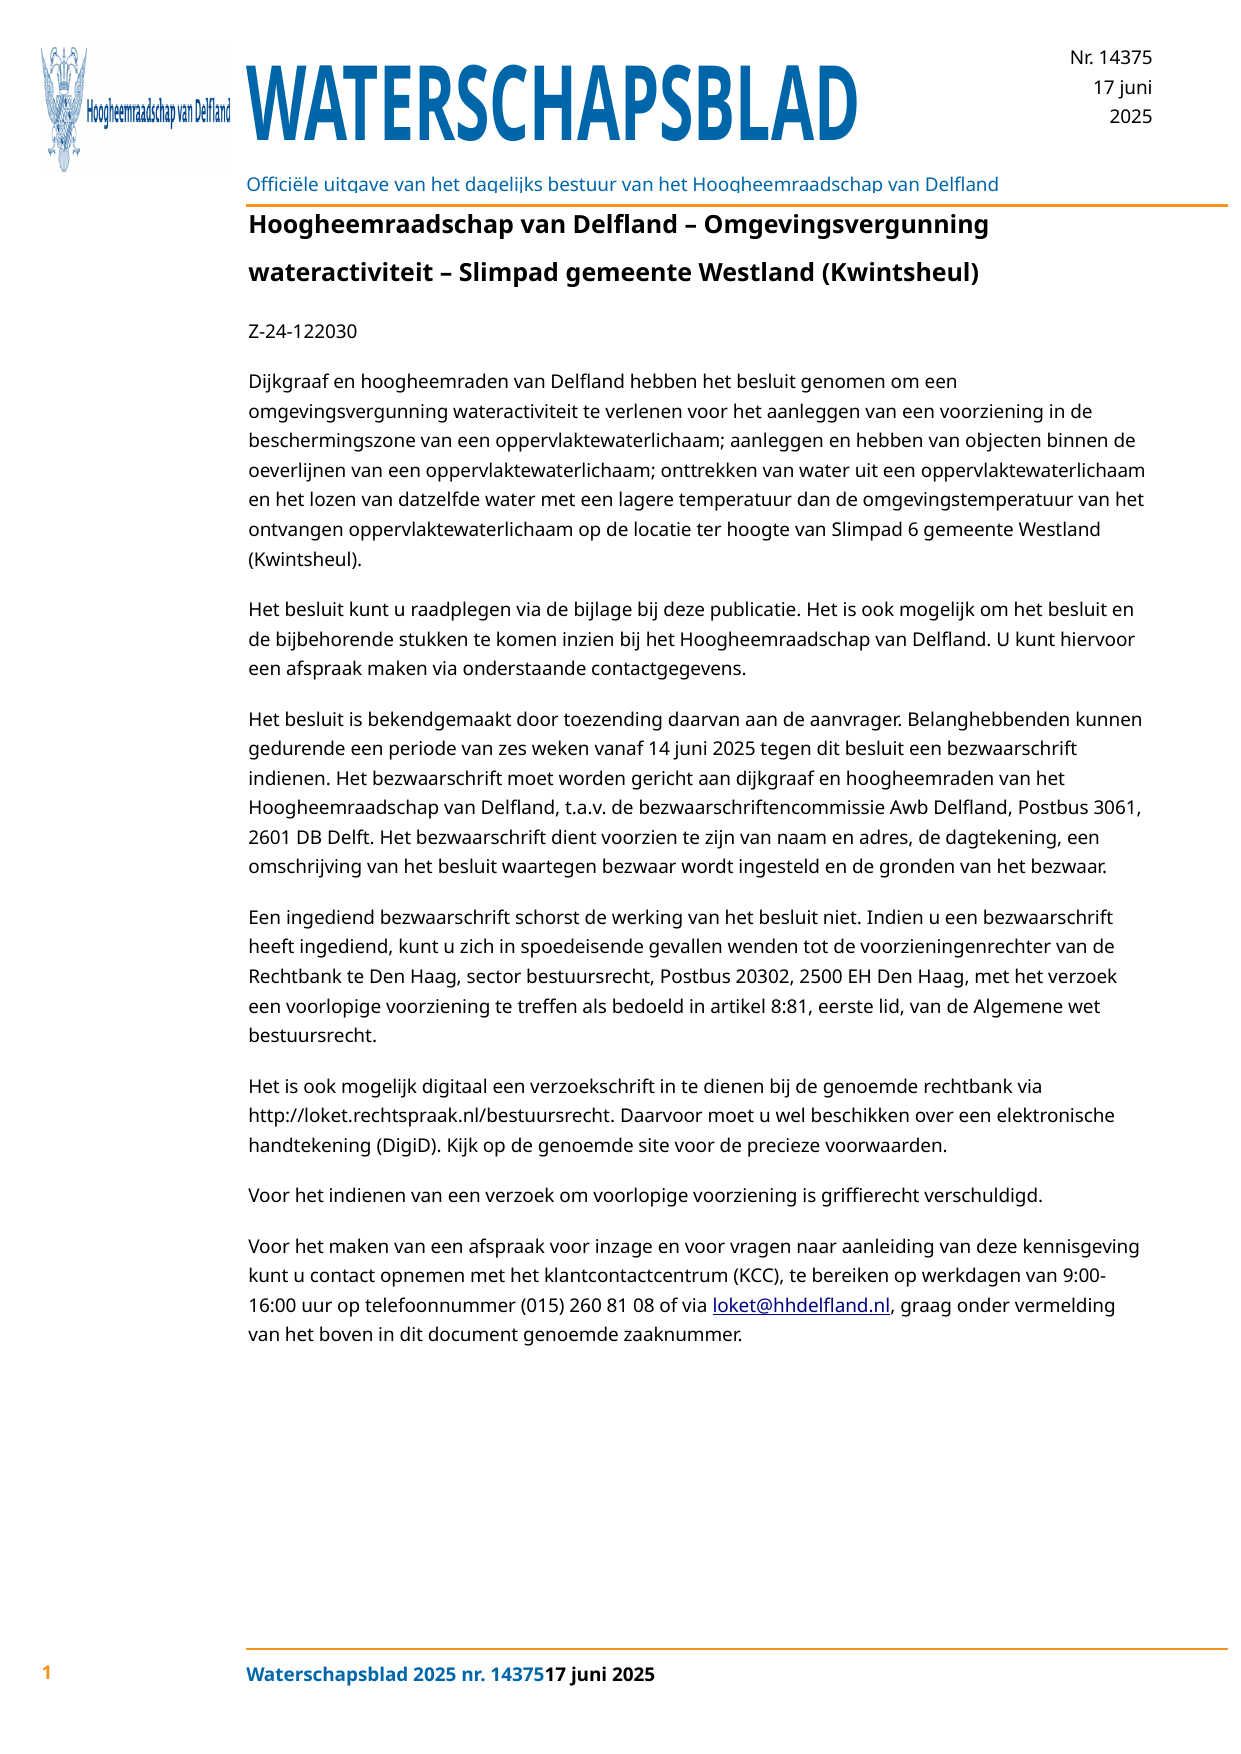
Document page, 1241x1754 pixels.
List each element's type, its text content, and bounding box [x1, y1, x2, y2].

text Z-24-122030 [248, 318, 1152, 344]
text Het besluit kunt u raadplegen via de bijlage bij deze publicatie. Het is ook mogelijk om het besluit en de bijbehorende stukken te komen inzien bij het Hoogheemraadschap van Delfland. U kunt hiervoor een afspraak maken via onderstaande contactgegevens. [248, 596, 1152, 681]
text Hoogheemraadschap van Delfland – Omgevingsvergunning wateractiviteit – Slimpad gemeente Westland (Kwintsheul) [248, 207, 1152, 288]
text Een ingediend bezwaarschrift schorst de werking van het besluit niet. Indien u een bezwaarschrift heeft ingediend, kunt u zich in spoedeisende gevallen wenden tot de voorzieningenrechter van de Rechtbank te Den Haag, sector bestuursrecht, Postbus 20302, 2500 EH Den Haag, met het verzoek een voorlopige voorziening te treffen als bedoeld in artikel 8:81, eerste lid, van de Algemene wet bestuursrecht. [248, 904, 1152, 1048]
text Dijkgraaf en hoogheemraden van Delfland hebben het besluit genomen om een omgevingsvergunning wateractiviteit te verlenen voor het aanleggen van een voorziening in de beschermingszone van een oppervlaktewaterlichaam; aanleggen en hebben van objecten binnen de oeverlijnen van een oppervlaktewaterlichaam; onttrekken van water uit een oppervlaktewaterlichaam en het lozen van datzelfde water met een lagere temperatuur dan de omgevingstemperatuur van het ontvangen oppervlaktewaterlichaam op de locatie ter hoogte van Slimpad 6 gemeente Westland (Kwintsheul). [248, 368, 1152, 572]
picture [41, 47, 231, 172]
text Voor het indienen van een verzoek om voorlopige voorziening is griffierecht verschuldigd. [248, 1182, 1152, 1208]
text Het is ook mogelijk digitaal een verzoekschrift in te dienen bij de genoemde rechtbank via http://loket.rechtspraak.nl/bestuursrecht. Daarvoor moet u wel beschikken over een elektronische handtekening (DigiD). Kijk op de genoemde site voor de precieze voorwaarden. [248, 1073, 1152, 1158]
text Voor het maken van een afspraak voor inzage en voor vragen naar aanleiding van deze kennisgeving kunt u contact opnemen met het klantcontactcentrum (KCC), te bereiken op werkdagen van 9:00-16:00 uur op telefoonnummer (015) 260 81 08 of via loket@hhdelfland.nl, graag onder vermelding van het boven in dit document genoemde zaaknummer. [248, 1233, 1152, 1347]
text Het besluit is bekendgemaakt door toezending daarvan aan de aanvrager. Belanghebbenden kunnen gedurende een periode van zes weken vanaf 14 juni 2025 tegen dit besluit een bezwaarschrift indienen. Het bezwaarschrift moet worden gericht aan dijkgraaf en hoogheemraden van het Hoogheemraadschap van Delfland, t.a.v. de bezwaarschriftencommissie Awb Delfland, Postbus 3061, 2601 DB Delft. Het bezwaarschrift dient voorzien te zijn van naam en adres, de dagtekening, een omschrijving van het besluit waartegen bezwaar wordt ingesteld en de gronden van het bezwaar. [248, 706, 1152, 879]
